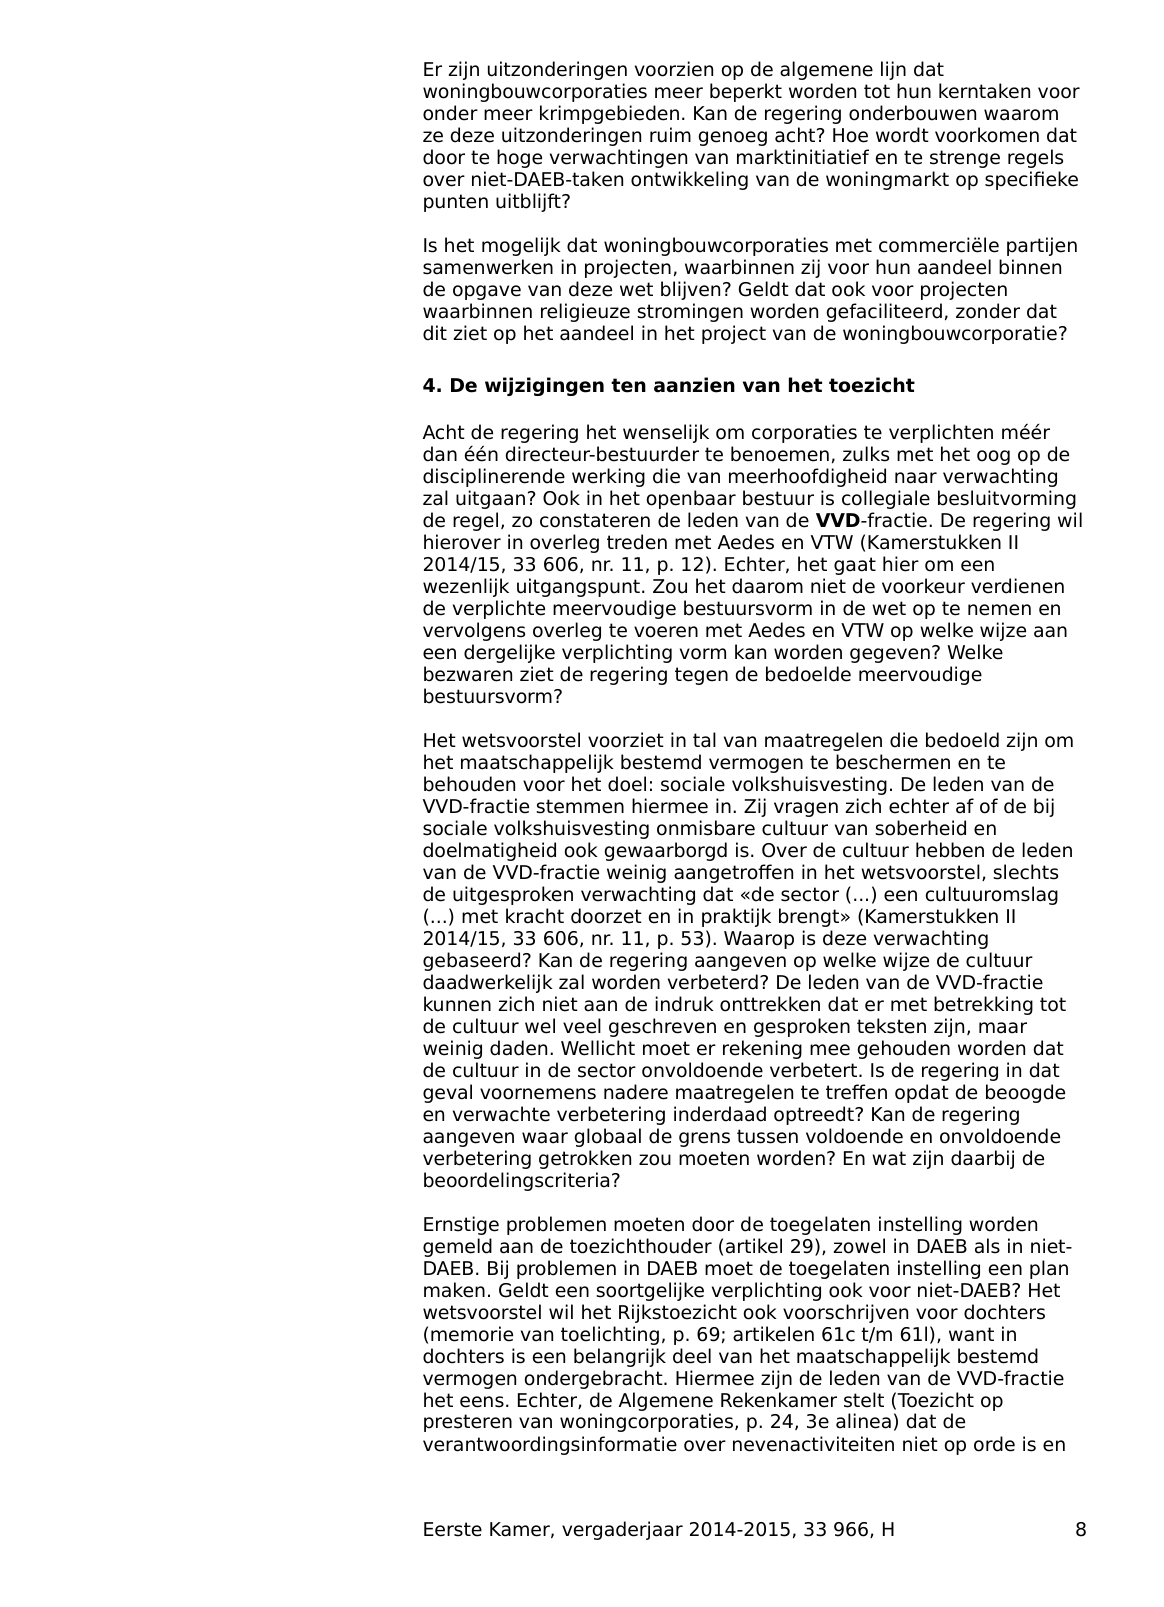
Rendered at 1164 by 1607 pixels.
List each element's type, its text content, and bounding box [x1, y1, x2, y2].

text Ernstige problemen moeten door de toegelaten instelling worden gemeld aan de toezichthouder (artikel 29), zowel in DAEB als in niet-DAEB. Bij problemen in DAEB moet de toegelaten instelling een plan maken. Geldt een soortgelijke verplichting ook voor niet-DAEB? Het wetsvoorstel wil het Rijkstoezicht ook voorschrijven voor dochters (memorie van toelichting, p. 69; artikelen 61c t/m 61l), want in dochters is een belangrijk deel van het maatschappelijk bestemd vermogen ondergebracht. Hiermee zijn de leden van de VVD-fractie het eens. Echter, de Algemene Rekenkamer stelt (Toezicht op presteren van woningcorporaties, p. 24, 3e alinea) dat de verantwoordingsinformatie over nevenactiviteiten niet op orde is en [422, 1214, 1087, 1455]
text Er zijn uitzonderingen voorzien op de algemene lijn dat woningbouwcorporaties meer beperkt worden tot hun kerntaken voor onder meer krimpgebieden. Kan de regering onderbouwen waarom ze deze uitzonderingen ruim genoeg acht? Hoe wordt voorkomen dat door te hoge verwachtingen van marktinitiatief en te strenge regels over niet-DAEB-taken ontwikkeling van de woningmarkt op specifieke punten uitblijft? [422, 59, 1087, 213]
text Het wetsvoorstel voorziet in tal van maatregelen die bedoeld zijn om het maatschappelijk bestemd vermogen te beschermen en te behouden voor het doel: sociale volkshuisvesting. De leden van de VVD-fractie stemmen hiermee in. Zij vragen zich echter af of de bij sociale volkshuisvesting onmisbare cultuur van soberheid en doelmatigheid ook gewaarborgd is. Over de cultuur hebben de leden van de VVD-fractie weinig aangetroffen in het wetsvoorstel, slechts de uitgesproken verwachting dat «de sector (...) een cultuuromslag (...) met kracht doorzet en in praktijk brengt» (Kamerstukken II 2014/15, 33 606, nr. 11, p. 53). Waarop is deze verwachting gebaseerd? Kan de regering aangeven op welke wijze de cultuur daadwerkelijk zal worden verbeterd? De leden van de VVD-fractie kunnen zich niet aan de indruk onttrekken dat er met betrekking tot de cultuur wel veel geschreven en gesproken teksten zijn, maar weinig daden. Wellicht moet er rekening mee gehouden worden dat de cultuur in de sector onvoldoende verbetert. Is de regering in dat geval voornemens nadere maatregelen te treffen opdat de beoogde en verwachte verbetering inderdaad optreedt? Kan de regering aangeven waar globaal de grens tussen voldoende en onvoldoende verbetering getrokken zou moeten worden? En wat zijn daarbij de beoordelingscriteria? [422, 730, 1087, 1191]
subtitle 4. De wijzigingen ten aanzien van het toezicht [422, 375, 1087, 397]
text Acht de regering het wenselijk om corporaties te verplichten méér dan één directeur-bestuurder te benoemen, zulks met het oog op de disciplinerende werking die van meerhoofdigheid naar verwachting zal uitgaan? Ook in het openbaar bestuur is collegiale besluitvorming de regel, zo constateren de leden van de VVD-fractie. De regering wil hierover in overleg treden met Aedes en VTW (Kamerstukken II 2014/15, 33 606, nr. 11, p. 12). Echter, het gaat hier om een wezenlijk uitgangspunt. Zou het daarom niet de voorkeur verdienen de verplichte meervoudige bestuursvorm in de wet op te nemen en vervolgens overleg te voeren met Aedes en VTW op welke wijze aan een dergelijke verplichting vorm kan worden gegeven? Welke bezwaren ziet de regering tegen de bedoelde meervoudige bestuursvorm? [422, 422, 1087, 708]
text Is het mogelijk dat woningbouwcorporaties met commerciële partijen samenwerken in projecten, waarbinnen zij voor hun aandeel binnen de opgave van deze wet blijven? Geldt dat ook voor projecten waarbinnen religieuze stromingen worden gefaciliteerd, zonder dat dit ziet op het aandeel in het project van de woningbouwcorporatie? [422, 235, 1087, 345]
